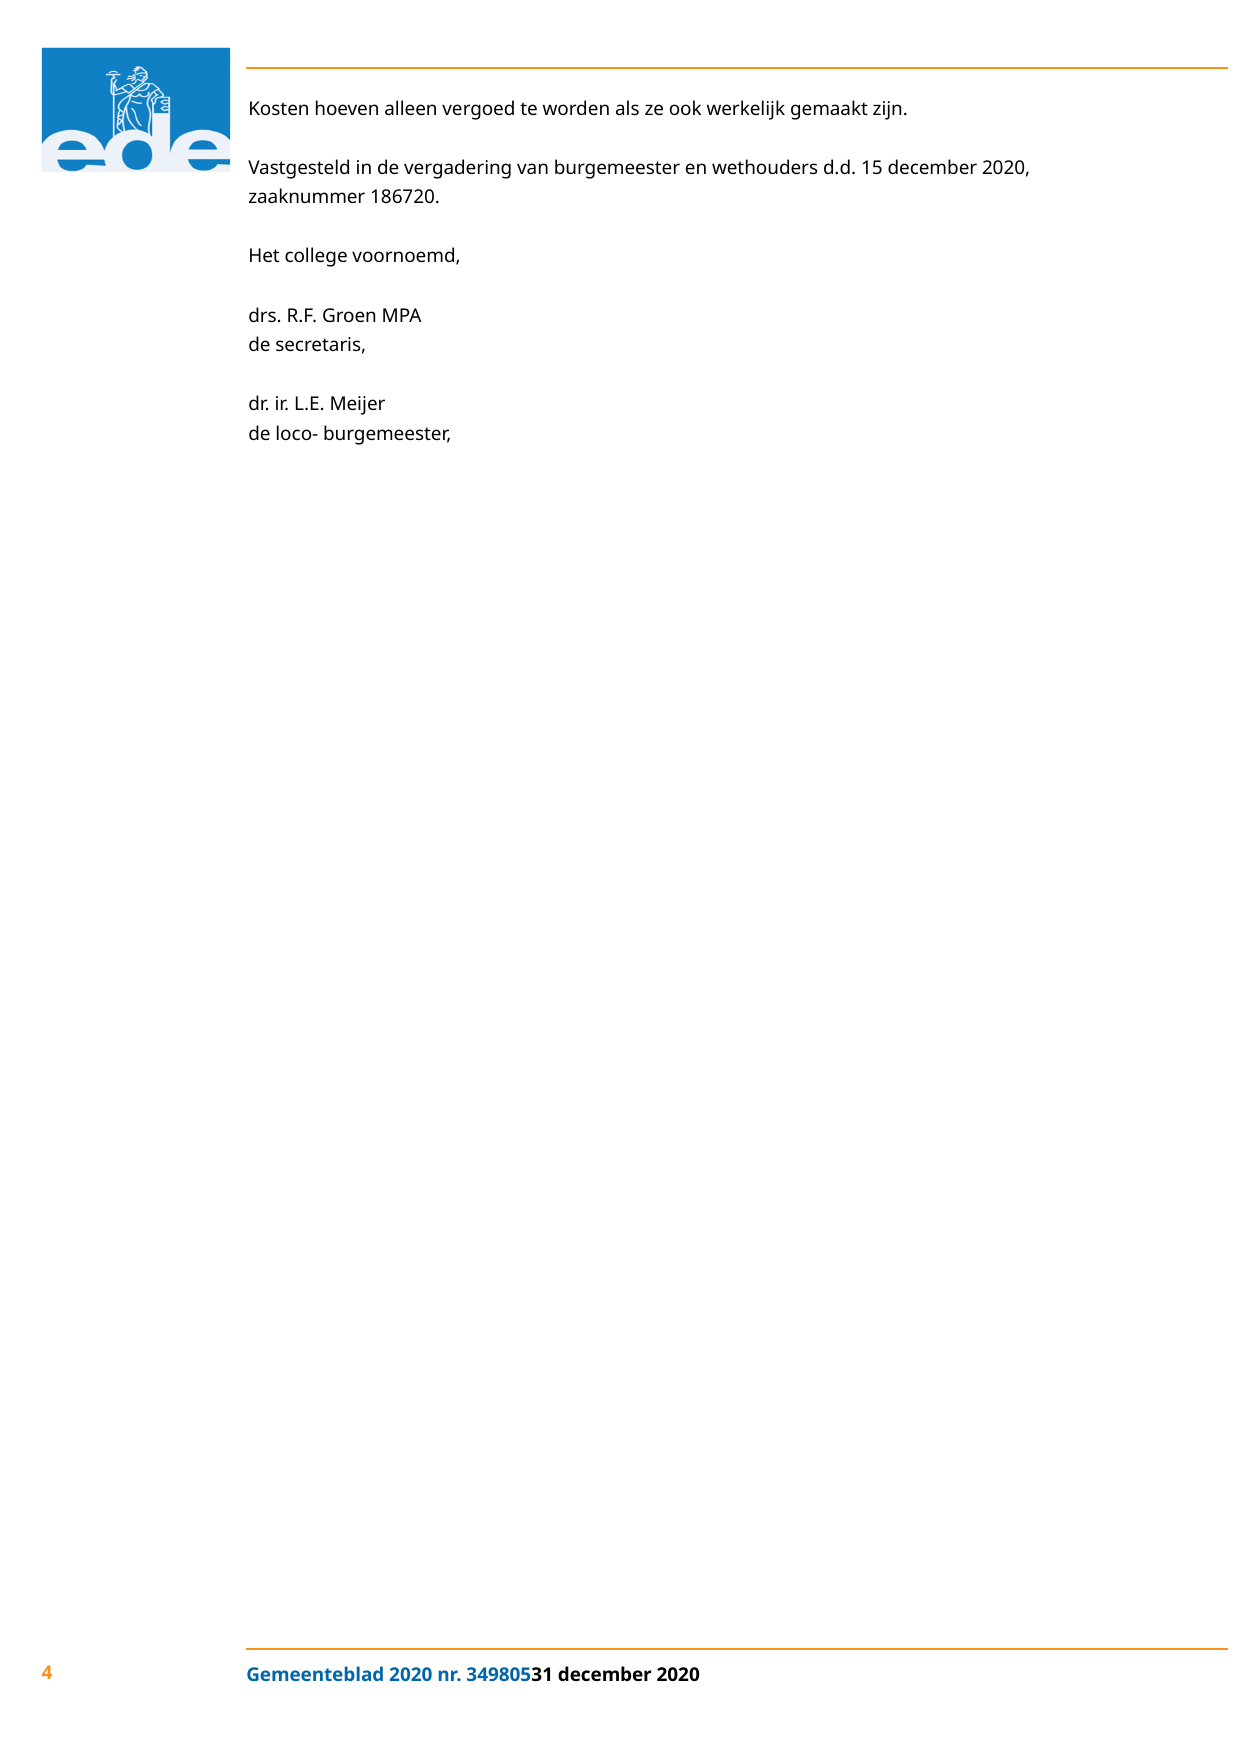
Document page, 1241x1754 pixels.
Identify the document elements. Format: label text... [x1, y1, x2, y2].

text de secretaris, [248, 331, 1152, 357]
text Het college voornoemd, [248, 243, 1152, 268]
picture [41, 47, 231, 172]
text Kosten hoeven alleen vergoed te worden als ze ook werkelijk gemaakt zijn. [248, 95, 1152, 121]
text dr. ir. L.E. Meijer [248, 391, 1152, 416]
text de loco- burgemeester, [248, 420, 1152, 446]
text Vastgesteld in de vergadering van burgemeester en wethouders d.d. 15 december 2020, zaaknummer 186720. [248, 154, 1152, 209]
text drs. R.F. Groen MPA [248, 302, 1152, 328]
